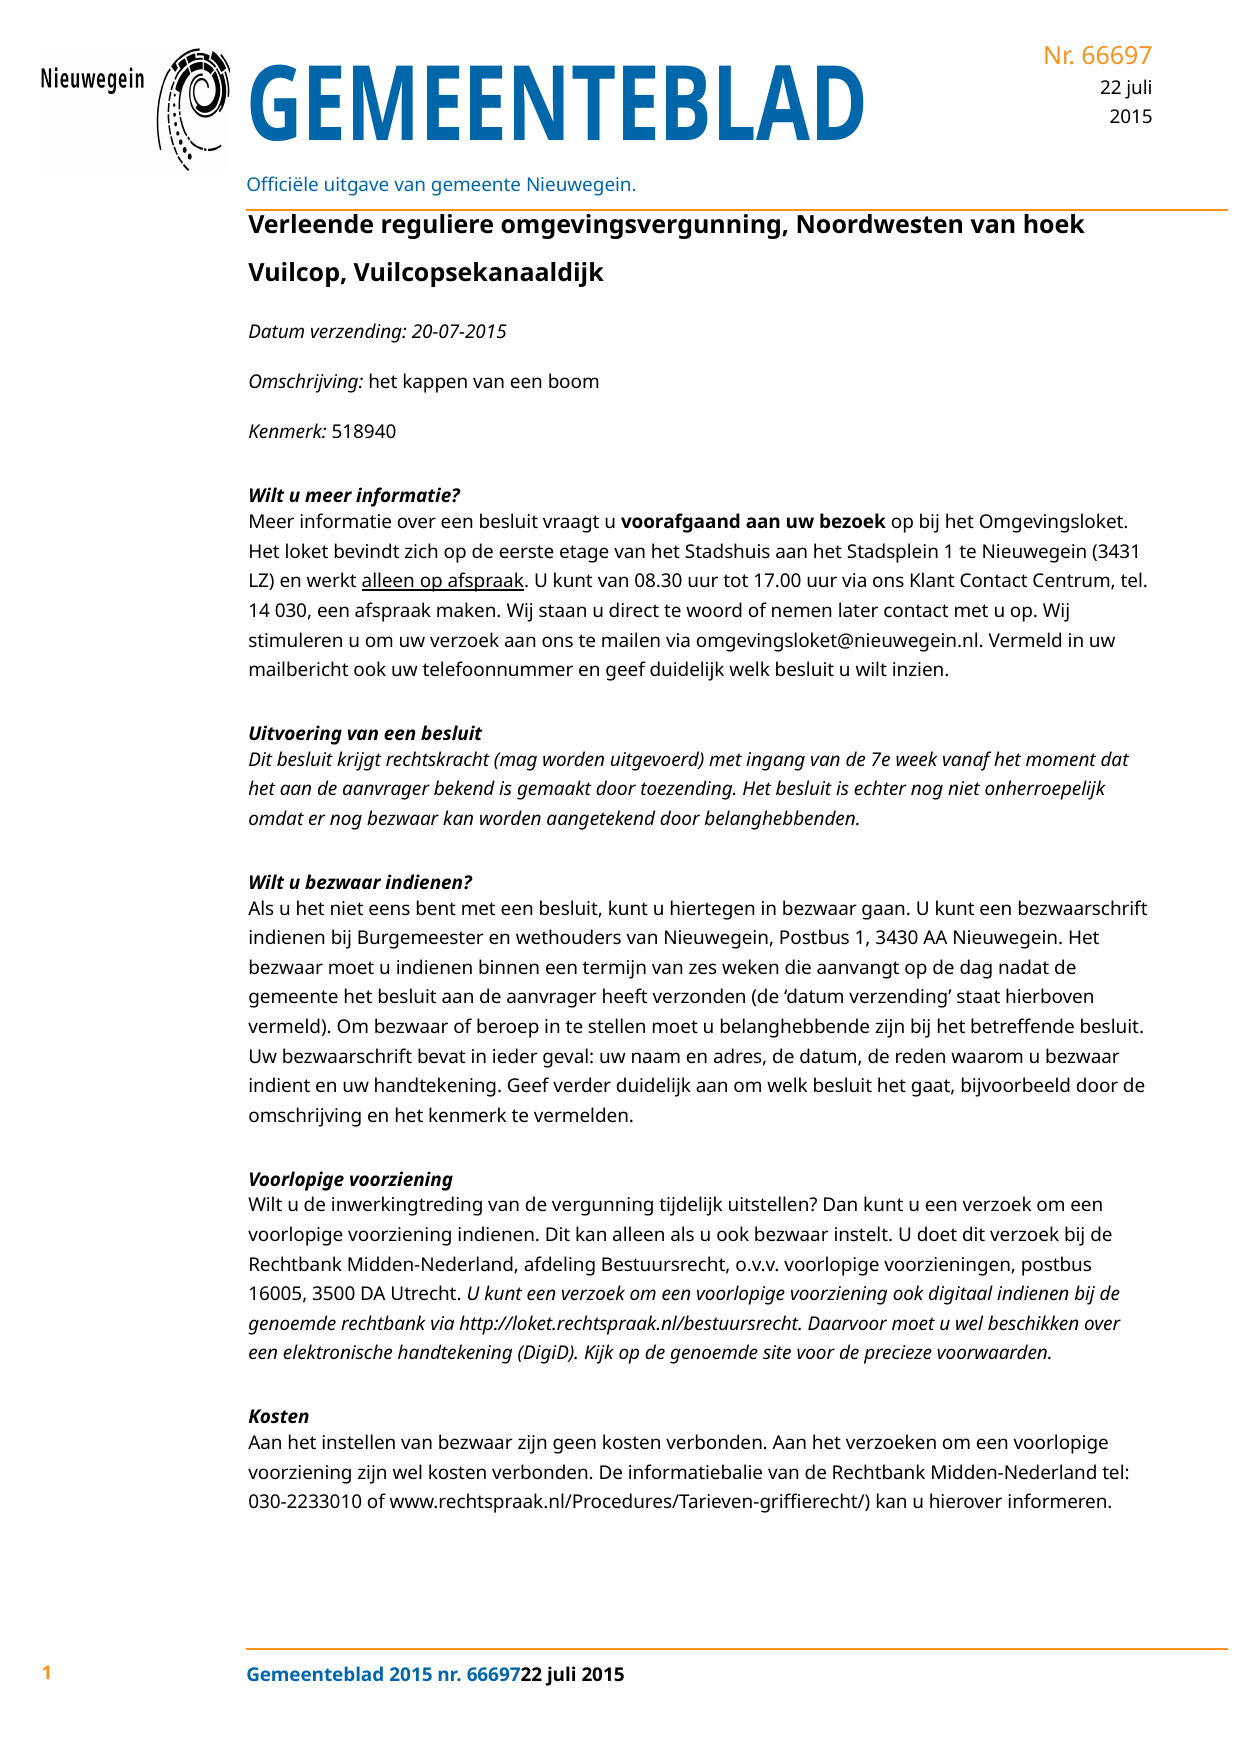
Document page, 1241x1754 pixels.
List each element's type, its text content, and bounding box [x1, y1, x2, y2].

text Uitvoering van een besluit [248, 720, 1152, 746]
text Datum verzending: 20-07-2015 [248, 318, 1152, 344]
text Voorlopige voorziening [248, 1166, 1152, 1192]
text Als u het niet eens bent met een besluit, kunt u hiertegen in bezwaar gaan. U kunt een bezwaarschrift indienen bij Burgemeester en wethouders van Nieuwegein, Postbus 1, 3430 AA Nieuwegein. Het bezwaar moet u indienen binnen een termijn van zes weken die aanvangt op de dag nadat de gemeente het besluit aan de aanvrager heeft verzonden (de ‘datum verzending’ staat hierboven vermeld). Om bezwaar of beroep in te stellen moet u belanghebbende zijn bij het betreffende besluit. Uw bezwaarschrift bevat in ieder geval: uw naam en adres, de datum, de reden waarom u bezwaar indient en uw handtekening. Geef verder duidelijk aan om welk besluit het gaat, bijvoorbeeld door de omschrijving en het kenmerk te vermelden. [248, 895, 1152, 1128]
text Verleende reguliere omgevingsvergunning, Noordwesten van hoek Vuilcop, Vuilcopsekanaaldijk [248, 211, 1152, 288]
text Wilt u de inwerkingtreding van de vergunning tijdelijk uitstellen? Dan kunt u een verzoek om een voorlopige voorziening indienen. Dit kan alleen als u ook bezwaar instelt. U doet dit verzoek bij de Rechtbank Midden-Nederland, afdeling Bestuursrecht, o.v.v. voorlopige voorzieningen, postbus 16005, 3500 DA Utrecht. U kunt een verzoek om een voorlopige voorziening ook digitaal indienen bij de genoemde rechtbank via http://loket.rechtspraak.nl/bestuursrecht. Daarvoor moet u wel beschikken over een elektronische handtekening (DigiD). Kijk op de genoemde site voor de precieze voorwaarden. [248, 1192, 1152, 1365]
text Wilt u bezwaar indienen? [248, 869, 1152, 895]
picture [41, 47, 231, 172]
text Kenmerk: 518940 [248, 419, 1152, 444]
text Meer informatie over een besluit vraagt u voorafgaand aan uw bezoek op bij het Omgevingsloket. Het loket bevindt zich op de eerste etage van het Stadshuis aan het Stadsplein 1 te Nieuwegein (3431 LZ) en werkt alleen op afspraak. U kunt van 08.30 uur tot 17.00 uur via ons Klant Contact Centrum, tel. 14 030, een afspraak maken. Wij staan u direct te woord of nemen later contact met u op. Wij stimuleren u om uw verzoek aan ons te mailen via omgevingsloket@nieuwegein.nl. Vermeld in uw mailbericht ook uw telefoonnummer en geef duidelijk welk besluit u wilt inzien. [248, 508, 1152, 682]
text Omschrijving: het kappen van een boom [248, 368, 1152, 394]
text Aan het instellen van bezwaar zijn geen kosten verbonden. Aan het verzoeken om een voorlopige voorziening zijn wel kosten verbonden. De informatiebalie van de Rechtbank Midden-Nederland tel: 030-2233010 of www.rechtspraak.nl/Procedures/Tarieven-griffierecht/) kan u hierover informeren. [248, 1429, 1152, 1514]
text Wilt u meer informatie? [248, 483, 1152, 508]
text Dit besluit krijgt rechtskracht (mag worden uitgevoerd) met ingang van de 7e week vanaf het moment dat het aan de aanvrager bekend is gemaakt door toezending. Het besluit is echter nog niet onherroepelijk omdat er nog bezwaar kan worden aangetekend door belanghebbenden. [248, 746, 1152, 831]
text Kosten [248, 1403, 1152, 1429]
